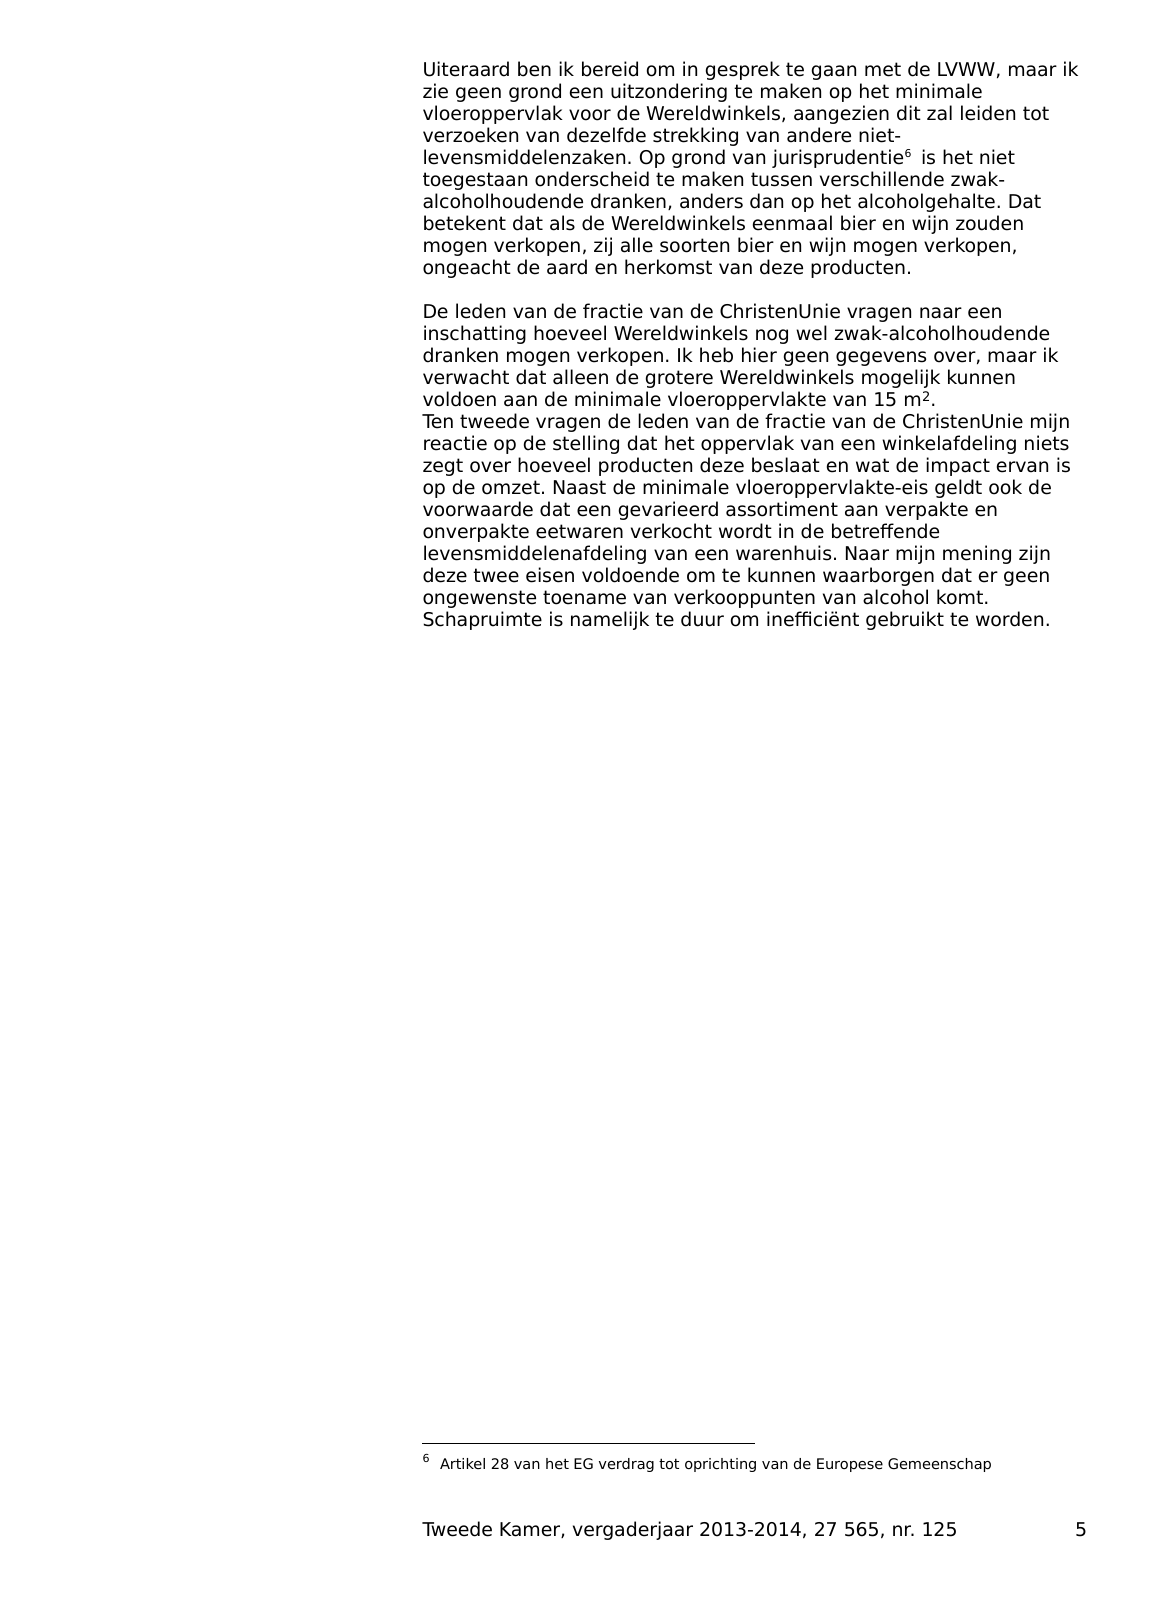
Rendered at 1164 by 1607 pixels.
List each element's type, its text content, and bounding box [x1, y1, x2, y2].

text Ten tweede vragen de leden van de fractie van de ChristenUnie mijn reactie op de stelling dat het oppervlak van een winkelafdeling niets zegt over hoeveel producten deze beslaat en wat de impact ervan is op de omzet. Naast de minimale vloeroppervlakte-eis geldt ook de voorwaarde dat een gevarieerd assortiment aan verpakte en onverpakte eetwaren verkocht wordt in de betreffende levensmiddelenafdeling van een warenhuis. Naar mijn mening zijn deze twee eisen voldoende om te kunnen waarborgen dat er geen ongewenste toename van verkooppunten van alcohol komt. Schapruimte is namelijk te duur om inefficiënt gebruikt te worden. [422, 411, 1087, 631]
text Artikel 28 van het EG verdrag tot oprichting van de Europese Gemeenschap [422, 1452, 1087, 1474]
text Uiteraard ben ik bereid om in gesprek te gaan met de LVWW, maar ik zie geen grond een uitzondering te maken op het minimale vloeroppervlak voor de Wereldwinkels, aangezien dit zal leiden tot verzoeken van dezelfde strekking van andere niet-levensmiddelenzaken. Op grond van jurisprudentie is het niet toegestaan onderscheid te maken tussen verschillende zwak-alcoholhoudende dranken, anders dan op het alcoholgehalte. Dat betekent dat als de Wereldwinkels eenmaal bier en wijn zouden mogen verkopen, zij alle soorten bier en wijn mogen verkopen, ongeacht de aard en herkomst van deze producten. [422, 59, 1087, 279]
text De leden van de fractie van de ChristenUnie vragen naar een inschatting hoeveel Wereldwinkels nog wel zwak-alcoholhoudende dranken mogen verkopen. Ik heb hier geen gegevens over, maar ik verwacht dat alleen de grotere Wereldwinkels mogelijk kunnen voldoen aan de minimale vloeroppervlakte van 15 m2. [422, 301, 1087, 411]
